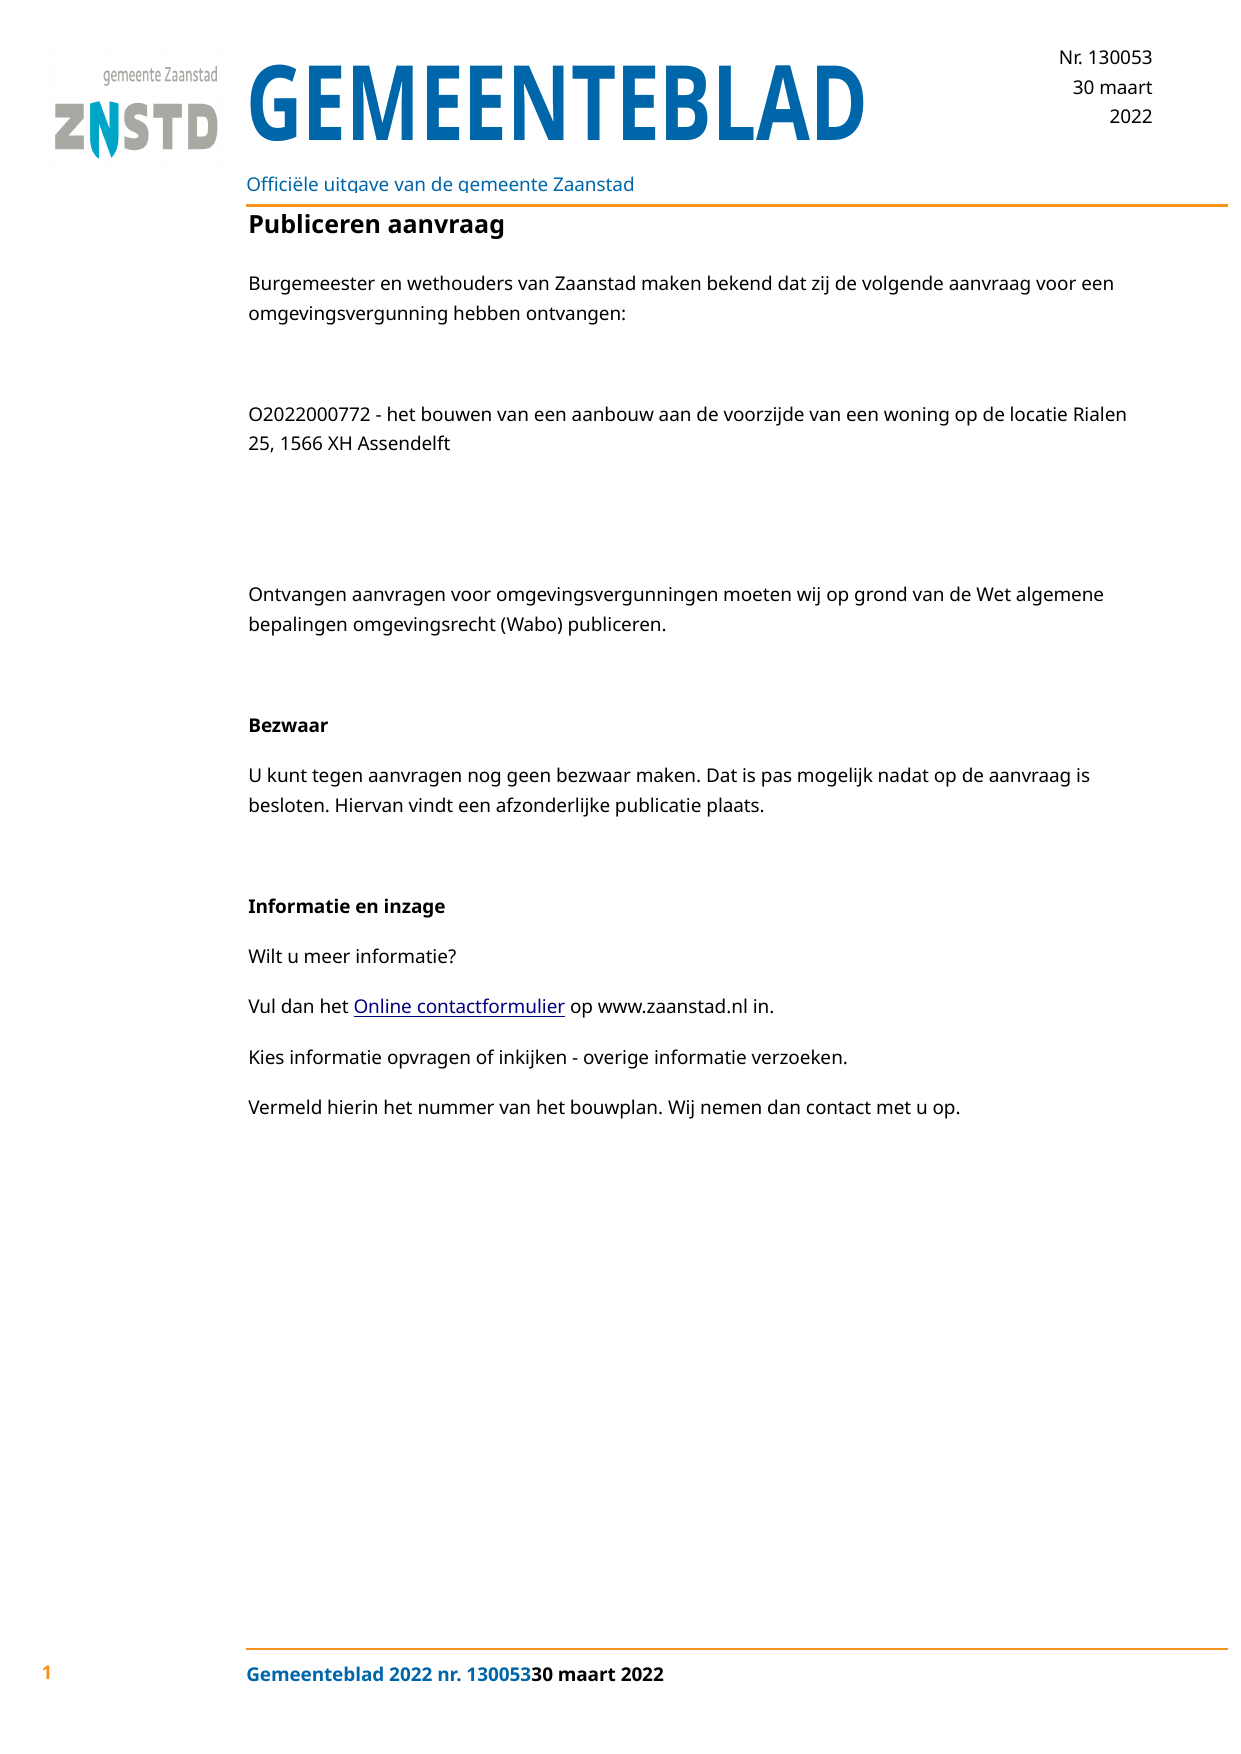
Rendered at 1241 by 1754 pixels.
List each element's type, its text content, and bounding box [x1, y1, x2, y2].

text U kunt tegen aanvragen nog geen bezwaar maken. Dat is pas mogelijk nadat op de aanvraag is besloten. Hiervan vindt een afzonderlijke publicatie plaats. [248, 762, 1152, 818]
text Vermeld hierin het nummer van het bouwplan. Wij nemen dan contact met u op. [248, 1094, 1152, 1120]
text Vul dan het Online contactformulier op www.zaanstad.nl in. [248, 994, 1152, 1019]
text O2022000772 - het bouwen van een aanbouw aan de voorzijde van een woning op de locatie Rialen 25, 1566 XH Assendelft [248, 401, 1152, 456]
text Informatie en inzage [248, 893, 1152, 918]
text Bezwaar [248, 712, 1152, 738]
text Ontvangen aanvragen voor omgevingsvergunningen moeten wij op grond van de Wet algemene bepalingen omgevingsrecht (Wabo) publiceren. [248, 582, 1152, 637]
picture [41, 47, 231, 172]
text Wilt u meer informatie? [248, 943, 1152, 969]
text Kies informatie opvragen of inkijken - overige informatie verzoeken. [248, 1044, 1152, 1070]
text Burgemeester en wethouders van Zaanstad maken bekend dat zij de volgende aanvraag voor een omgevingsvergunning hebben ontvangen: [248, 270, 1152, 326]
text Publiceren aanvraag [248, 207, 1152, 241]
